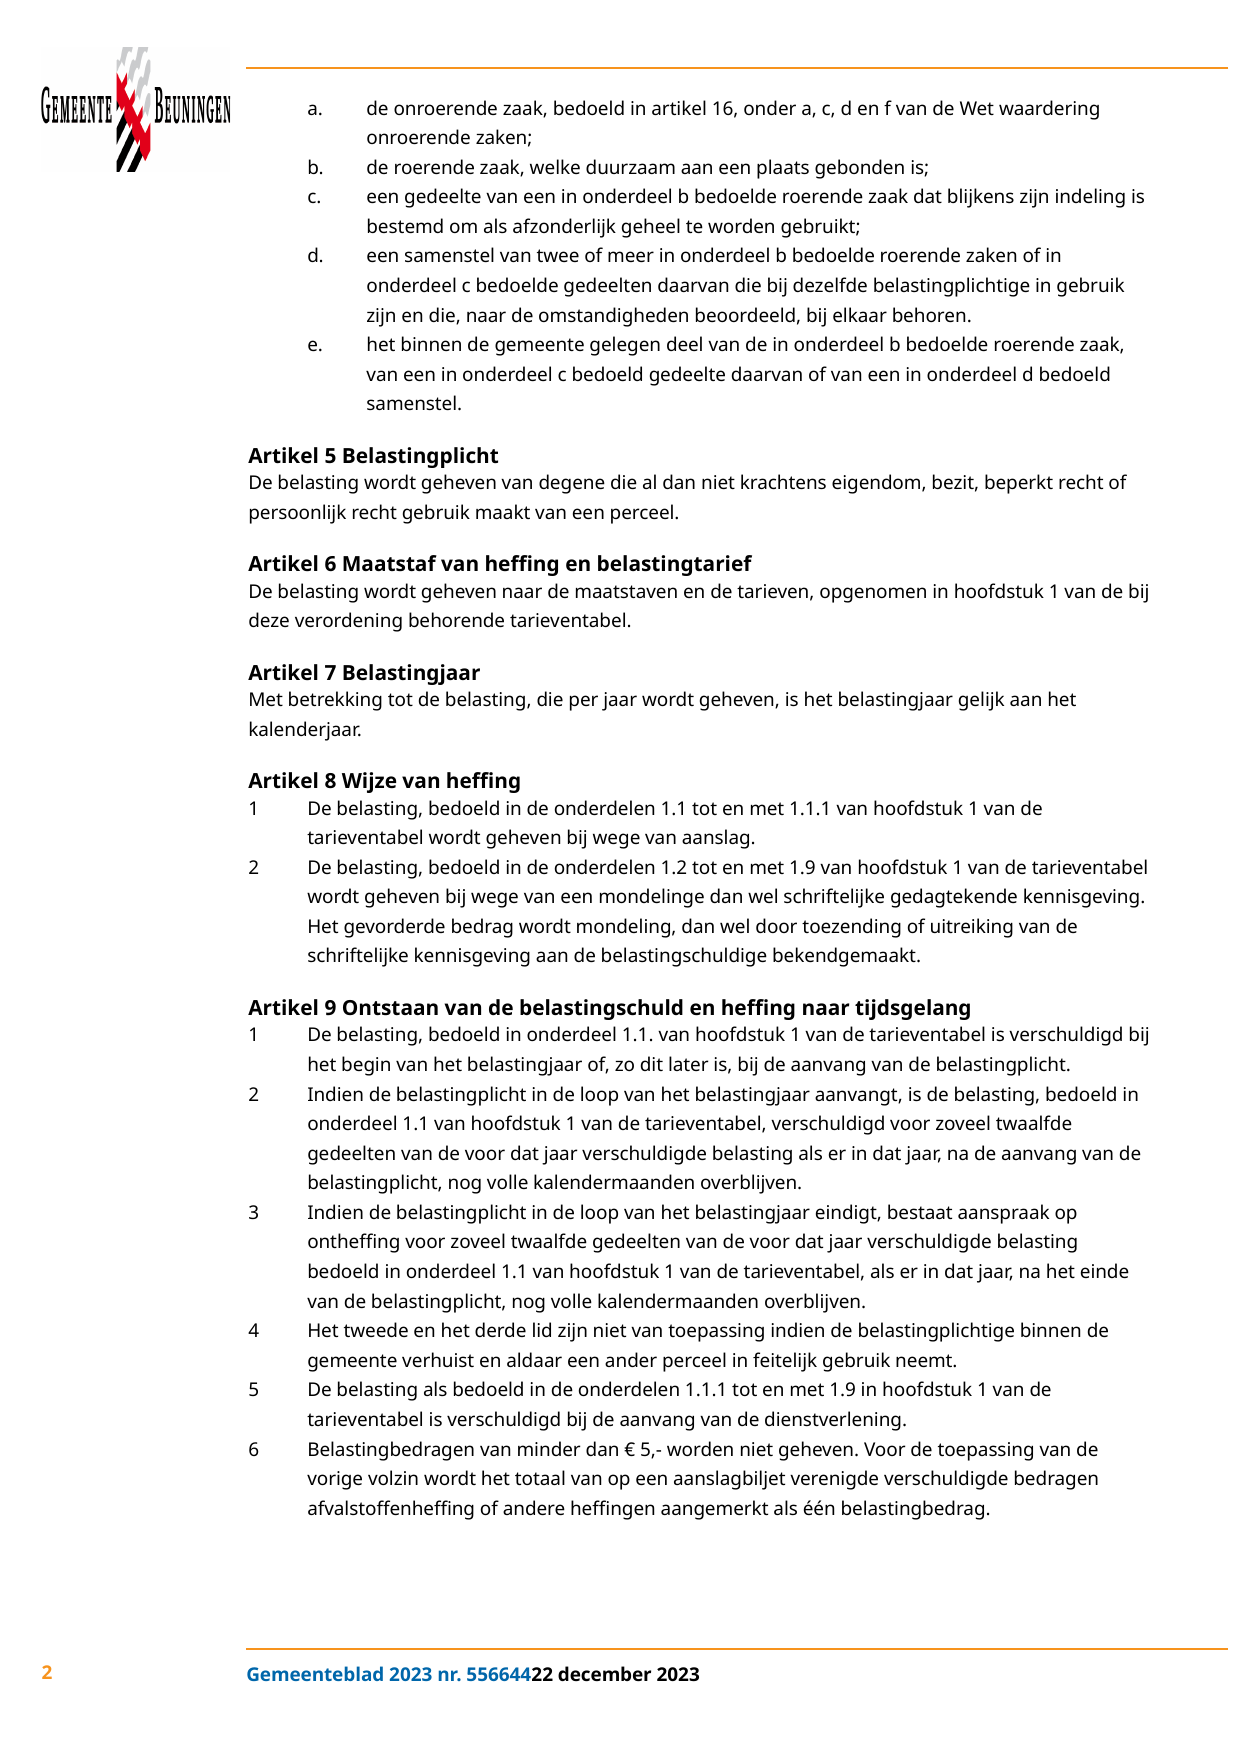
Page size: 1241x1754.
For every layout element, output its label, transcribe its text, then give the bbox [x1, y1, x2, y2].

text Artikel 8 Wijze van heffing [248, 766, 1152, 795]
list De belasting, bedoeld in onderdeel 1.1. van hoofdstuk 1 van de tarieventabel is verschuldigd bij het begin van het belastingjaar of, zo dit later is, bij de aanvang van de belastingplicht. [248, 1022, 1152, 1077]
list een gedeelte van een in onderdeel b bedoelde roerende zaak dat blijkens zijn indeling is bestemd om als afzonderlijk geheel te worden gebruikt; [307, 183, 1152, 239]
list De belasting als bedoeld in de onderdelen 1.1.1 tot en met 1.9 in hoofdstuk 1 van de tarieventabel is verschuldigd bij de aanvang van de dienstverlening. [248, 1377, 1152, 1432]
text Artikel 7 Belastingjaar [248, 658, 1152, 686]
text De belasting wordt geheven van degene die al dan niet krachtens eigendom, bezit, beperkt recht of persoonlijk recht gebruik maakt van een perceel. [248, 469, 1152, 525]
list Indien de belastingplicht in de loop van het belastingjaar eindigt, bestaat aanspraak op ontheffing voor zoveel twaalfde gedeelten van de voor dat jaar verschuldigde belasting bedoeld in onderdeel 1.1 van hoofdstuk 1 van de tarieventabel, als er in dat jaar, na het einde van de belastingplicht, nog volle kalendermaanden overblijven. [248, 1199, 1152, 1313]
list Het tweede en het derde lid zijn niet van toepassing indien de belastingplichtige binnen de gemeente verhuist en aldaar een ander perceel in feitelijk gebruik neemt. [248, 1317, 1152, 1373]
text Artikel 6 Maatstaf van heffing en belastingtarief [248, 549, 1152, 578]
picture [41, 47, 231, 172]
list Indien de belastingplicht in de loop van het belastingjaar aanvangt, is de belasting, bedoeld in onderdeel 1.1 van hoofdstuk 1 van de tarieventabel, verschuldigd voor zoveel twaalfde gedeelten van de voor dat jaar verschuldigde belasting als er in dat jaar, na de aanvang van de belastingplicht, nog volle kalendermaanden overblijven. [248, 1081, 1152, 1195]
text De belasting wordt geheven naar de maatstaven en de tarieven, opgenomen in hoofdstuk 1 van de bij deze verordening behorende tarieventabel. [248, 578, 1152, 633]
text Artikel 5 Belastingplicht [248, 441, 1152, 469]
text Artikel 9 Ontstaan van de belastingschuld en heffing naar tijdsgelang [248, 993, 1152, 1022]
list De belasting, bedoeld in de onderdelen 1.2 tot en met 1.9 van hoofdstuk 1 van de tarieventabel wordt geheven bij wege van een mondelinge dan wel schriftelijke gedagtekende kennisgeving. Het gevorderde bedrag wordt mondeling, dan wel door toezending of uitreiking van de schriftelijke kennisgeving aan de belastingschuldige bekendgemaakt. [248, 854, 1152, 968]
list de onroerende zaak, bedoeld in artikel 16, onder a, c, d en f van de Wet waardering onroerende zaken; [307, 95, 1152, 150]
list de roerende zaak, welke duurzaam aan een plaats gebonden is; [307, 154, 1152, 180]
text Met betrekking tot de belasting, die per jaar wordt geheven, is het belastingjaar gelijk aan het kalenderjaar. [248, 686, 1152, 742]
list een samenstel van twee of meer in onderdeel b bedoelde roerende zaken of in onderdeel c bedoelde gedeelten daarvan die bij dezelfde belastingplichtige in gebruik zijn en die, naar de omstandigheden beoordeeld, bij elkaar behoren. [307, 243, 1152, 328]
list De belasting, bedoeld in de onderdelen 1.1 tot en met 1.1.1 van hoofdstuk 1 van de tarieventabel wordt geheven bij wege van aanslag. [248, 795, 1152, 850]
list Belastingbedragen van minder dan € 5,- worden niet geheven. Voor de toepassing van de vorige volzin wordt het totaal van op een aanslagbiljet verenigde verschuldigde bedragen afvalstoffenheffing of andere heffingen aangemerkt als één belastingbedrag. [248, 1436, 1152, 1521]
list het binnen de gemeente gelegen deel van de in onderdeel b bedoelde roerende zaak, van een in onderdeel c bedoeld gedeelte daarvan of van een in onderdeel d bedoeld samenstel. [307, 331, 1152, 416]
